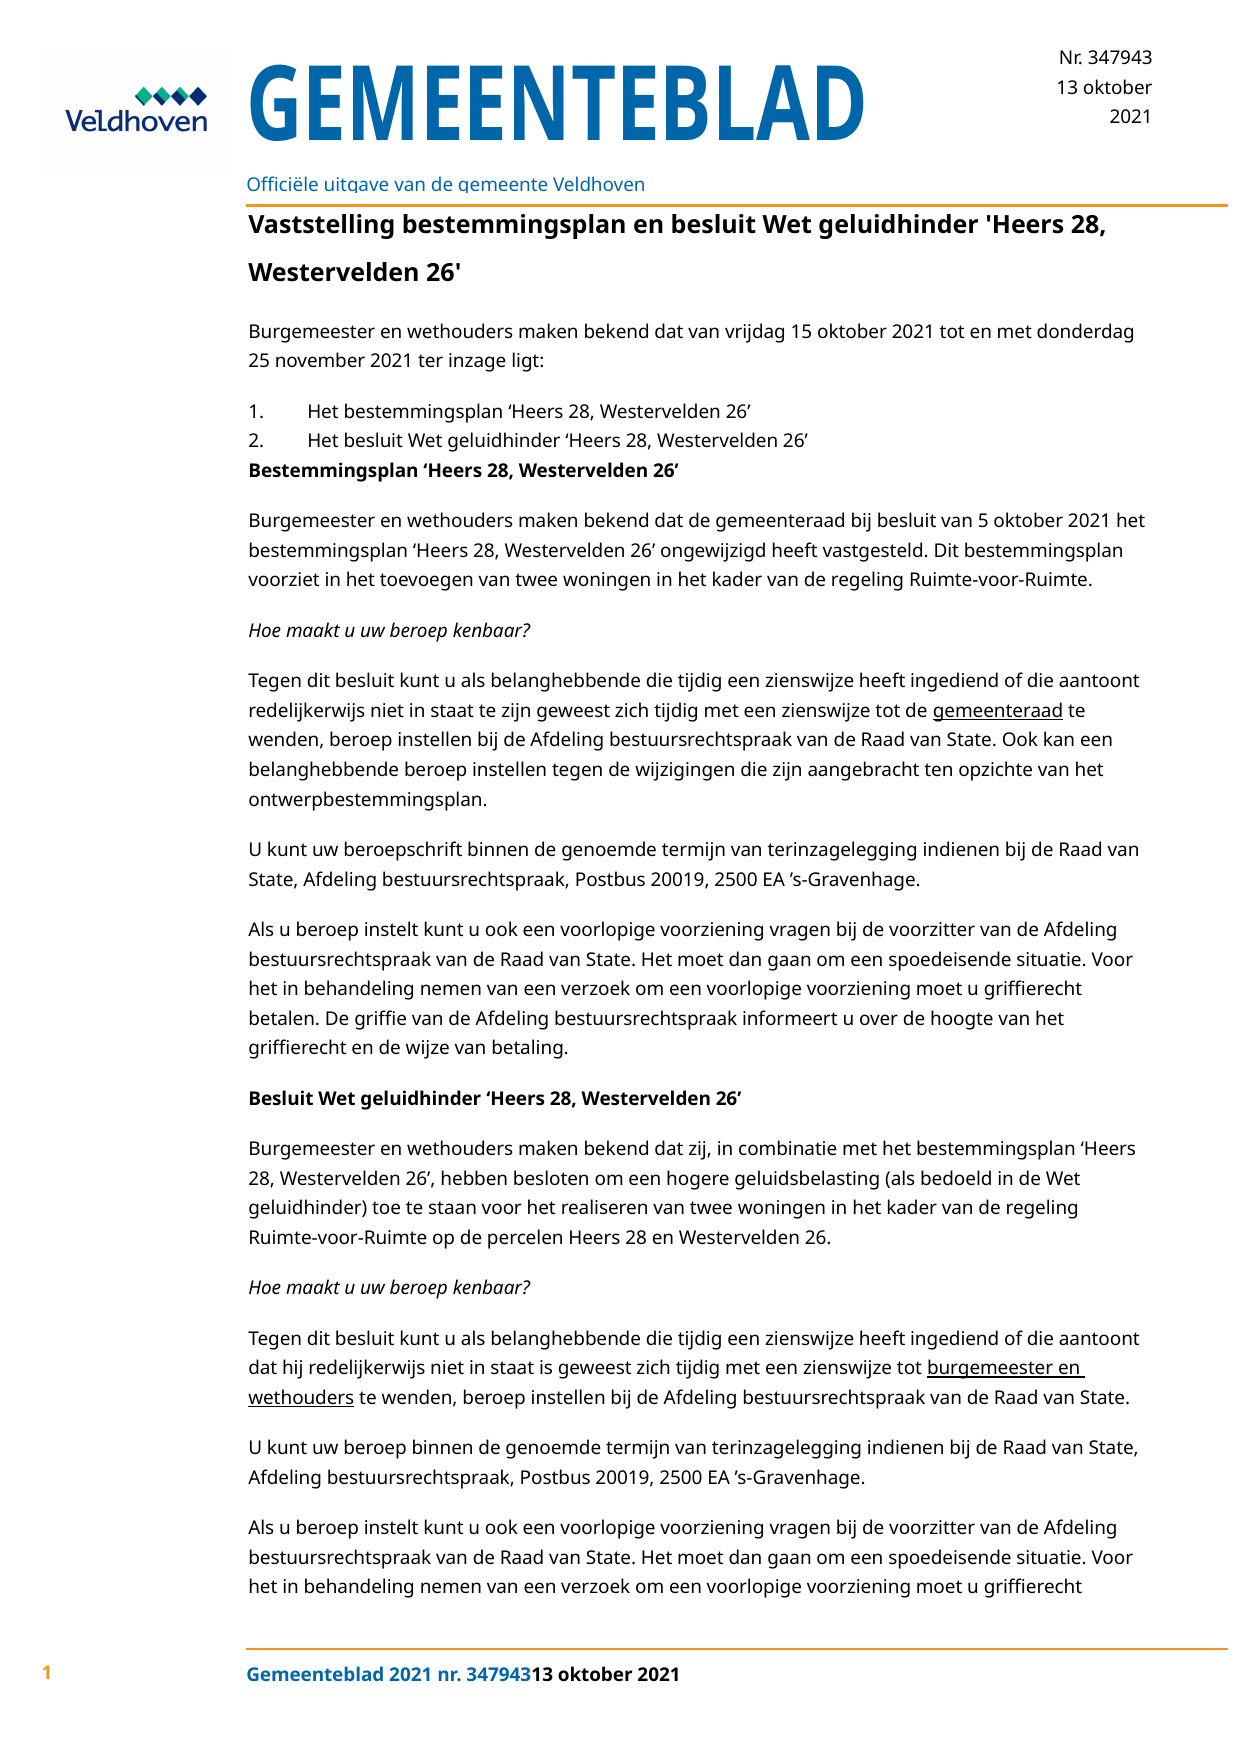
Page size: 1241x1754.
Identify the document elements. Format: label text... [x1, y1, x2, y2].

text Burgemeester en wethouders maken bekend dat de gemeenteraad bij besluit van 5 oktober 2021 het bestemmingsplan ‘Heers 28, Westervelden 26’ ongewijzigd heeft vastgesteld. Dit bestemmingsplan voorziet in het toevoegen van twee woningen in het kader van de regeling Ruimte-voor-Ruimte. [248, 507, 1152, 592]
text Besluit Wet geluidhinder ‘Heers 28, Westervelden 26’ [248, 1085, 1152, 1111]
text Hoe maakt u uw beroep kenbaar? [248, 1274, 1152, 1300]
list Het bestemmingsplan ‘Heers 28, Westervelden 26’ [248, 398, 1152, 424]
picture [41, 47, 231, 172]
text Hoe maakt u uw beroep kenbaar? [248, 617, 1152, 643]
text Tegen dit besluit kunt u als belanghebbende die tijdig een zienswijze heeft ingediend of die aantoont redelijkerwijs niet in staat te zijn geweest zich tijdig met een zienswijze tot de gemeenteraad te wenden, beroep instellen bij de Afdeling bestuursrechtspraak van de Raad van State. Ook kan een belanghebbende beroep instellen tegen de wijzigingen die zijn aangebracht ten opzichte van het ontwerpbestemmingsplan. [248, 667, 1152, 812]
text Burgemeester en wethouders maken bekend dat van vrijdag 15 oktober 2021 tot en met donderdag 25 november 2021 ter inzage ligt: [248, 318, 1152, 373]
text Tegen dit besluit kunt u als belanghebbende die tijdig een zienswijze heeft ingediend of die aantoont dat hij redelijkerwijs niet in staat is geweest zich tijdig met een zienswijze tot burgemeester en wethouders te wenden, beroep instellen bij de Afdeling bestuursrechtspraak van de Raad van State. [248, 1325, 1152, 1410]
text U kunt uw beroep binnen de genoemde termijn van terinzagelegging indienen bij de Raad van State, Afdeling bestuursrechtspraak, Postbus 20019, 2500 EA ’s-Gravenhage. [248, 1434, 1152, 1490]
text U kunt uw beroepschrift binnen de genoemde termijn van terinzagelegging indienen bij de Raad van State, Afdeling bestuursrechtspraak, Postbus 20019, 2500 EA ’s-Gravenhage. [248, 836, 1152, 892]
list Het besluit Wet geluidhinder ‘Heers 28, Westervelden 26’ [248, 427, 1152, 453]
text Bestemmingsplan ‘Heers 28, Westervelden 26’ [248, 457, 1152, 483]
text Als u beroep instelt kunt u ook een voorlopige voorziening vragen bij de voorzitter van de Afdeling bestuursrechtspraak van de Raad van State. Het moet dan gaan om een spoedeisende situatie. Voor het in behandeling nemen van een verzoek om een voorlopige voorziening moet u griffierecht betalen. De griffie van de Afdeling bestuursrechtspraak informeert u over de hoogte van het griffierecht en de wijze van betaling. [248, 916, 1152, 1060]
text Burgemeester en wethouders maken bekend dat zij, in combinatie met het bestemmingsplan ‘Heers 28, Westervelden 26’, hebben besloten om een hogere geluidsbelasting (als bedoeld in de Wet geluidhinder) toe te staan voor het realiseren van twee woningen in het kader van de regeling Ruimte-voor-Ruimte op de percelen Heers 28 en Westervelden 26. [248, 1135, 1152, 1250]
text Vaststelling bestemmingsplan en besluit Wet geluidhinder 'Heers 28, Westervelden 26' [248, 207, 1152, 288]
text Als u beroep instelt kunt u ook een voorlopige voorziening vragen bij de voorzitter van de Afdeling bestuursrechtspraak van de Raad van State. Het moet dan gaan om een spoedeisende situatie. Voor het in behandeling nemen van een verzoek om een voorlopige voorziening moet u griffierecht [248, 1514, 1152, 1599]
